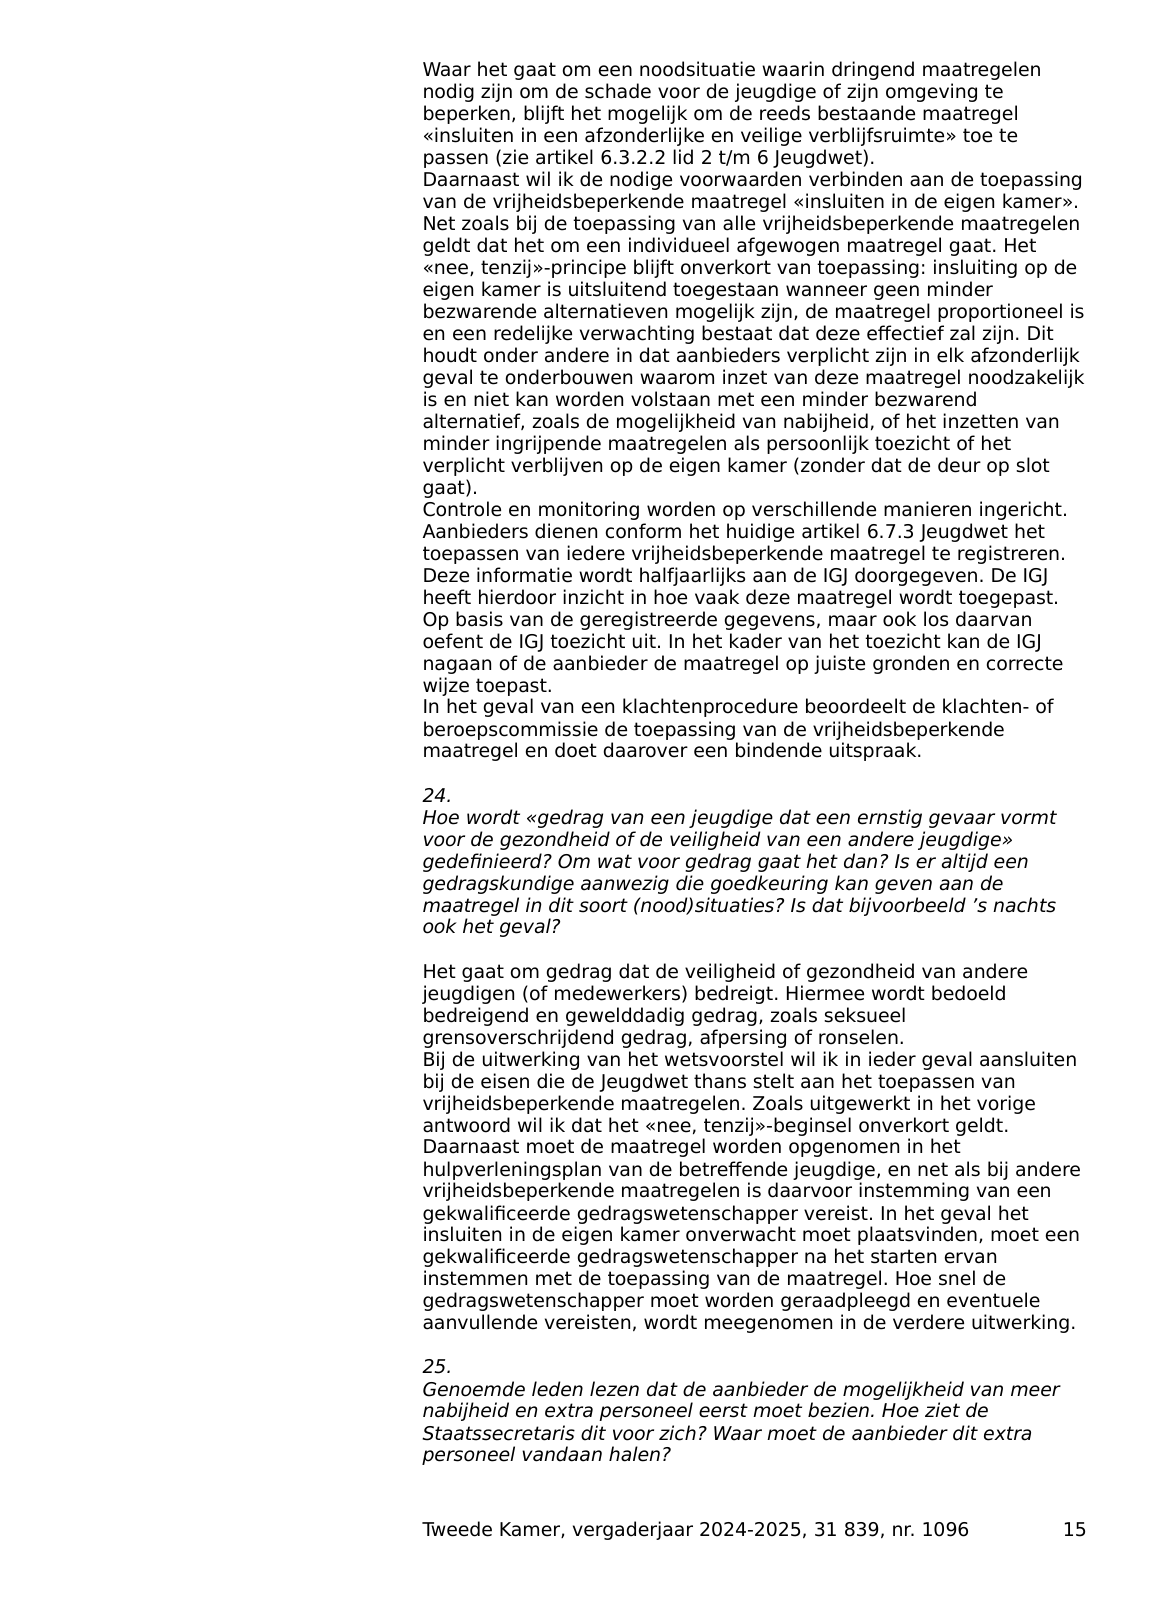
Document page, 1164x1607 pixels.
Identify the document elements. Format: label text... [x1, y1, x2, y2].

text 25. [422, 1356, 1087, 1378]
text 24. [422, 784, 1087, 807]
text In het geval van een klachtenprocedure beoordeelt de klachten- of beroepscommissie de toepassing van de vrijheidsbeperkende maatregel en doet daarover een bindende uitspraak. [422, 696, 1087, 762]
text Waar het gaat om een noodsituatie waarin dringend maatregelen nodig zijn om de schade voor de jeugdige of zijn omgeving te beperken, blijft het mogelijk om de reeds bestaande maatregel «insluiten in een afzonderlijke en veilige verblijfsruimte» toe te passen (zie artikel 6.3.2.2 lid 2 t/m 6 Jeugdwet). [422, 59, 1087, 169]
text Genoemde leden lezen dat de aanbieder de mogelijkheid van meer nabijheid en extra personeel eerst moet bezien. Hoe ziet de Staatssecretaris dit voor zich? Waar moet de aanbieder dit extra personeel vandaan halen? [422, 1378, 1087, 1466]
text Daarnaast wil ik de nodige voorwaarden verbinden aan de toepassing van de vrijheidsbeperkende maatregel «insluiten in de eigen kamer». Net zoals bij de toepassing van alle vrijheidsbeperkende maatregelen geldt dat het om een individueel afgewogen maatregel gaat. Het «nee, tenzij»-principe blijft onverkort van toepassing: insluiting op de eigen kamer is uitsluitend toegestaan wanneer geen minder bezwarende alternatieven mogelijk zijn, de maatregel proportioneel is en een redelijke verwachting bestaat dat deze effectief zal zijn. Dit houdt onder andere in dat aanbieders verplicht zijn in elk afzonderlijk geval te onderbouwen waarom inzet van deze maatregel noodzakelijk is en niet kan worden volstaan met een minder bezwarend alternatief, zoals de mogelijkheid van nabijheid, of het inzetten van minder ingrijpende maatregelen als persoonlijk toezicht of het verplicht verblijven op de eigen kamer (zonder dat de deur op slot gaat). [422, 169, 1087, 499]
text Hoe wordt «gedrag van een jeugdige dat een ernstig gevaar vormt voor de gezondheid of de veiligheid van een andere jeugdige» gedefinieerd? Om wat voor gedrag gaat het dan? Is er altijd een gedragskundige aanwezig die goedkeuring kan geven aan de maatregel in dit soort (nood)situaties? Is dat bijvoorbeeld ’s nachts ook het geval? [422, 807, 1087, 938]
text Bij de uitwerking van het wetsvoorstel wil ik in ieder geval aansluiten bij de eisen die de Jeugdwet thans stelt aan het toepassen van vrijheidsbeperkende maatregelen. Zoals uitgewerkt in het vorige antwoord wil ik dat het «nee, tenzij»-beginsel onverkort geldt. Daarnaast moet de maatregel worden opgenomen in het hulpverleningsplan van de betreffende jeugdige, en net als bij andere vrijheidsbeperkende maatregelen is daarvoor instemming van een gekwalificeerde gedragswetenschapper vereist. In het geval het insluiten in de eigen kamer onverwacht moet plaatsvinden, moet een gekwalificeerde gedragswetenschapper na het starten ervan instemmen met de toepassing van de maatregel. Hoe snel de gedragswetenschapper moet worden geraadpleegd en eventuele aanvullende vereisten, wordt meegenomen in de verdere uitwerking. [422, 1048, 1087, 1334]
text Controle en monitoring worden op verschillende manieren ingericht. Aanbieders dienen conform het huidige artikel 6.7.3 Jeugdwet het toepassen van iedere vrijheidsbeperkende maatregel te registreren. Deze informatie wordt halfjaarlijks aan de IGJ doorgegeven. De IGJ heeft hierdoor inzicht in hoe vaak deze maatregel wordt toegepast. Op basis van de geregistreerde gegevens, maar ook los daarvan oefent de IGJ toezicht uit. In het kader van het toezicht kan de IGJ nagaan of de aanbieder de maatregel op juiste gronden en correcte wijze toepast. [422, 499, 1087, 696]
text Het gaat om gedrag dat de veiligheid of gezondheid van andere jeugdigen (of medewerkers) bedreigt. Hiermee wordt bedoeld bedreigend en gewelddadig gedrag, zoals seksueel grensoverschrijdend gedrag, afpersing of ronselen. [422, 961, 1087, 1048]
